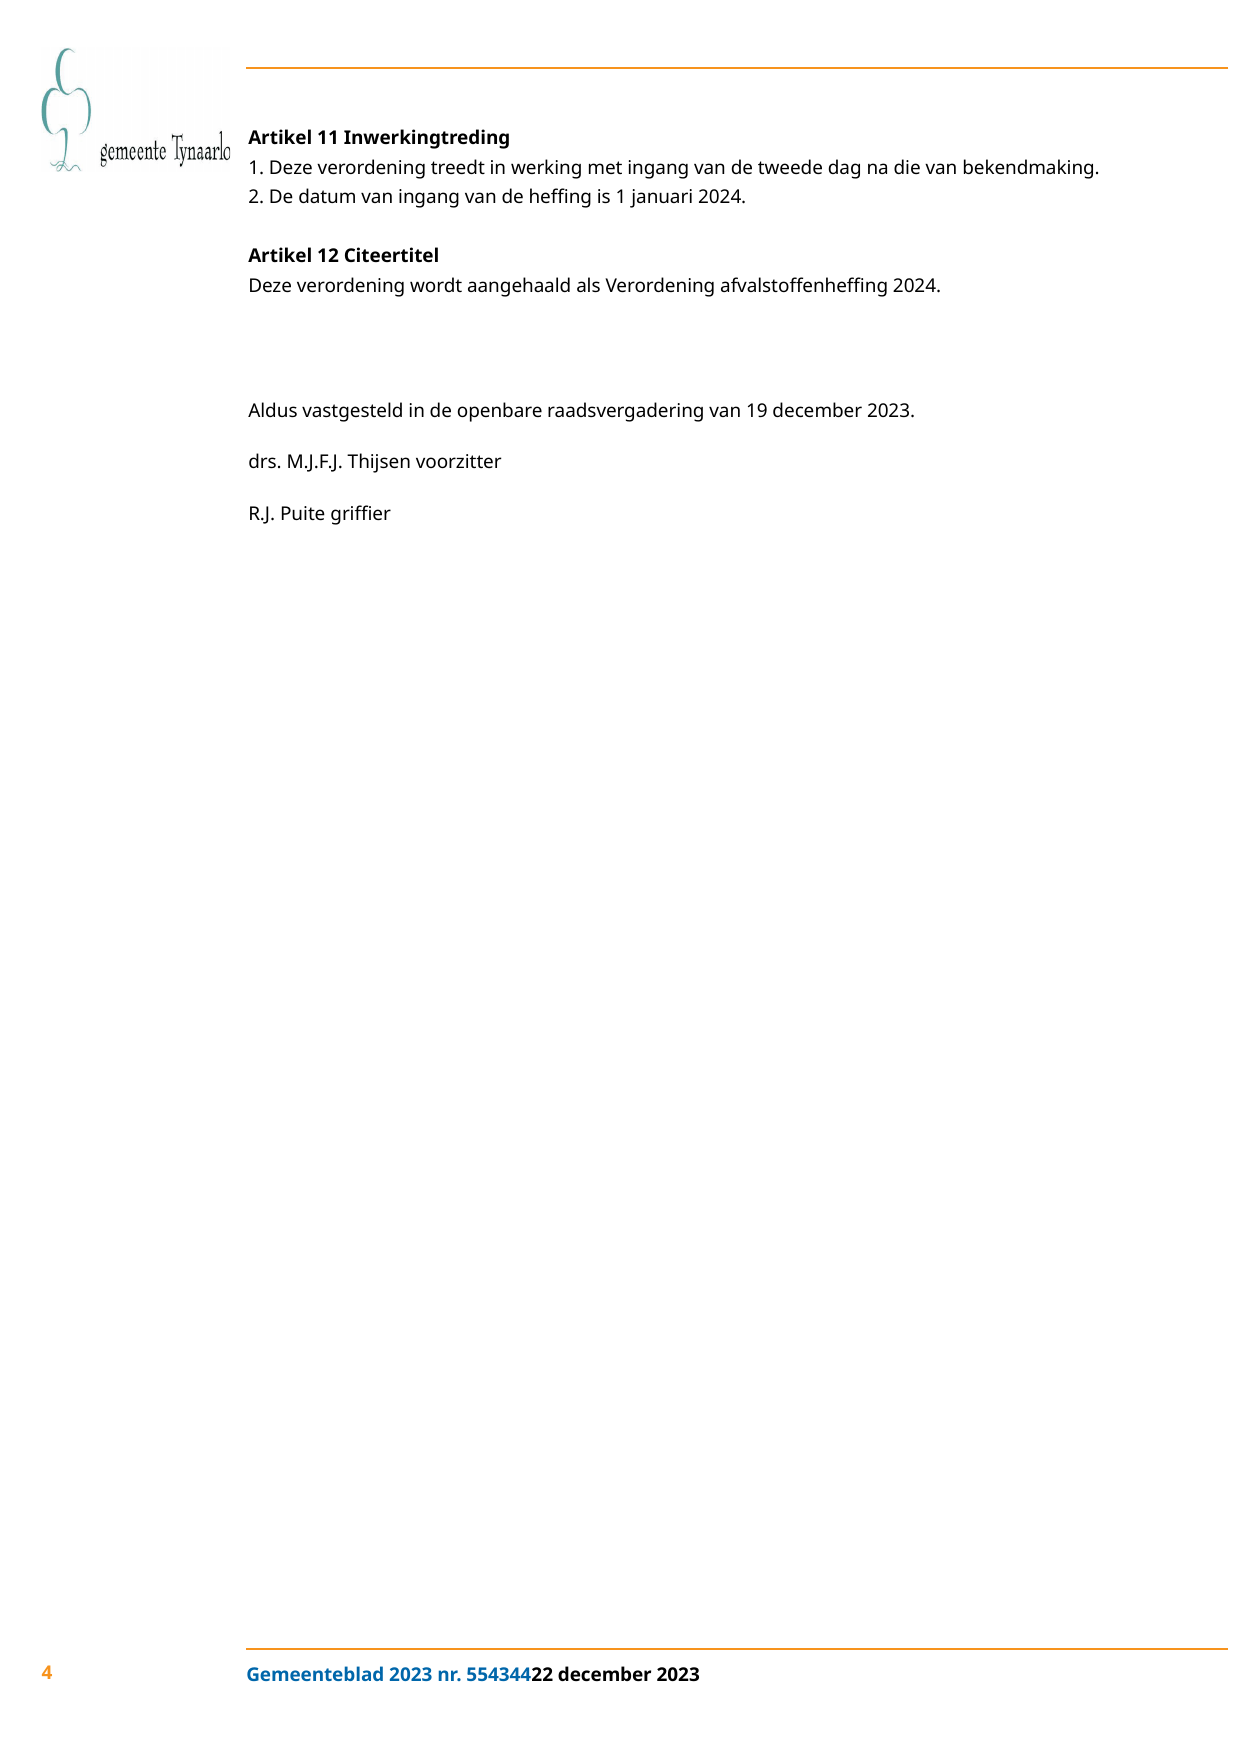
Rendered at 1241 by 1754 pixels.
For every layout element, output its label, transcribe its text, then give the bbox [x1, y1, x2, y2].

text drs. M.J.F.J. Thijsen voorzitter [248, 448, 1152, 474]
text Deze verordening wordt aangehaald als Verordening afvalstoffenheffing 2024. [248, 272, 1152, 298]
text Artikel 11 Inwerkingtreding [248, 124, 1152, 150]
text Aldus vastgesteld in de openbare raadsvergadering van 19 december 2023. [248, 397, 1152, 422]
text R.J. Puite griffier [248, 500, 1152, 525]
text 2. De datum van ingang van de heffing is 1 januari 2024. [248, 183, 1152, 209]
text Artikel 12 Citeertitel [248, 243, 1152, 268]
text 1. Deze verordening treedt in werking met ingang van de tweede dag na die van bekendmaking. [248, 154, 1152, 180]
picture [41, 47, 231, 172]
